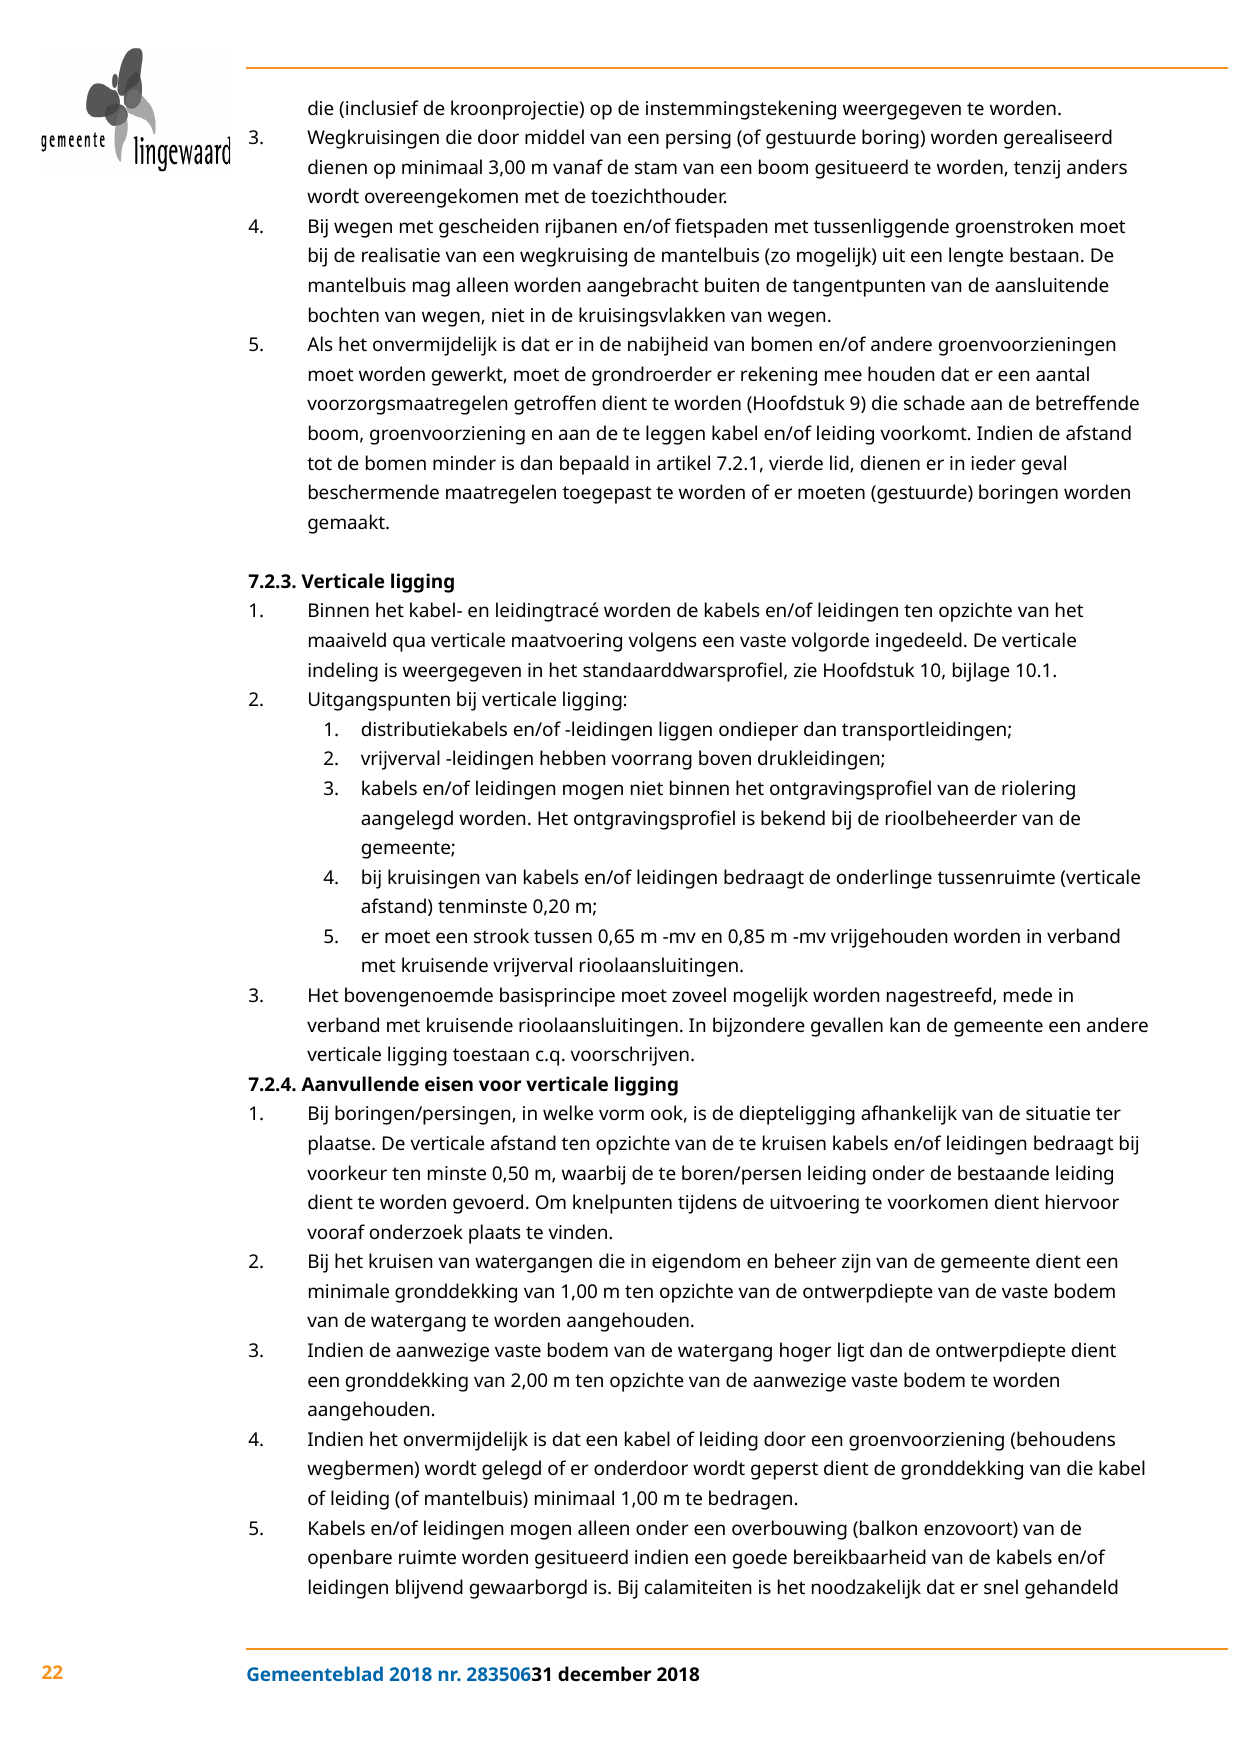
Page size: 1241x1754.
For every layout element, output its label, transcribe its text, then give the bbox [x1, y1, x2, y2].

list Wegkruisingen die door middel van een persing (of gestuurde boring) worden gerealiseerd dienen op minimaal 3,00 m vanaf de stam van een boom gesitueerd te worden, tenzij anders wordt overeengekomen met de toezichthouder. [248, 124, 1152, 209]
list Bij het kruisen van watergangen die in eigendom en beheer zijn van de gemeente dient een minimale gronddekking van 1,00 m ten opzichte van de ontwerpdiepte van de vaste bodem van de watergang te worden aangehouden. [248, 1248, 1152, 1333]
list vrijverval -leidingen hebben voorrang boven drukleidingen; [323, 746, 1152, 771]
list Kabels en/of leidingen mogen alleen onder een overbouwing (balkon enzovoort) van de openbare ruimte worden gesitueerd indien een goede bereikbaarheid van de kabels en/of leidingen blijvend gewaarborgd is. Bij calamiteiten is het noodzakelijk dat er snel gehandeld [248, 1515, 1152, 1600]
list Het bovengenoemde basisprincipe moet zoveel mogelijk worden nagestreefd, mede in verband met kruisende rioolaansluitingen. In bijzondere gevallen kan de gemeente een andere verticale ligging toestaan c.q. voorschrijven. [248, 982, 1152, 1067]
list er moet een strook tussen 0,65 m -mv en 0,85 m -mv vrijgehouden worden in verband met kruisende vrijverval rioolaansluitingen. [323, 923, 1152, 978]
list Indien het onvermijdelijk is dat een kabel of leiding door een groenvoorziening (behoudens wegbermen) wordt gelegd of er onderdoor wordt geperst dient de gronddekking van die kabel of leiding (of mantelbuis) minimaal 1,00 m te bedragen. [248, 1426, 1152, 1511]
list Als het onvermijdelijk is dat er in de nabijheid van bomen en/of andere groenvoorzieningen moet worden gewerkt, moet de grondroerder er rekening mee houden dat er een aantal voorzorgsmaatregelen getroffen dient te worden (Hoofdstuk 9) die schade aan de betreffende boom, groenvoorziening en aan de te leggen kabel en/of leiding voorkomt. Indien de afstand tot de bomen minder is dan bepaald in artikel 7.2.1, vierde lid, dienen er in ieder geval beschermende maatregelen toegepast te worden of er moeten (gestuurde) boringen worden gemaakt. [248, 331, 1152, 535]
picture [41, 47, 231, 172]
list Bij wegen met gescheiden rijbanen en/of fietspaden met tussenliggende groenstroken moet bij de realisatie van een wegkruising de mantelbuis (zo mogelijk) uit een lengte bestaan. De mantelbuis mag alleen worden aangebracht buiten de tangentpunten van de aansluitende bochten van wegen, niet in de kruisingsvlakken van wegen. [248, 213, 1152, 328]
list kabels en/of leidingen mogen niet binnen het ontgravingsprofiel van de riolering aangelegd worden. Het ontgravingsprofiel is bekend bij de rioolbeheerder van de gemeente; [323, 775, 1152, 860]
list bij kruisingen van kabels en/of leidingen bedraagt de onderlinge tussenruimte (verticale afstand) tenminste 0,20 m; [323, 864, 1152, 919]
list Bij boringen/persingen, in welke vorm ook, is de diepteligging afhankelijk van de situatie ter plaatse. De verticale afstand ten opzichte van de te kruisen kabels en/of leidingen bedraagt bij voorkeur ten minste 0,50 m, waarbij de te boren/persen leiding onder de bestaande leiding dient te worden gevoerd. Om knelpunten tijdens de uitvoering te voorkomen dient hiervoor vooraf onderzoek plaats te vinden. [248, 1101, 1152, 1245]
list Uitgangspunten bij verticale ligging: [248, 686, 1152, 712]
list distributiekabels en/of -leidingen liggen ondieper dan transportleidingen; [323, 716, 1152, 742]
text 7.2.3. Verticale ligging [248, 568, 1152, 594]
text 7.2.4. Aanvullende eisen voor verticale ligging [248, 1071, 1152, 1097]
list Binnen het kabel- en leidingtracé worden de kabels en/of leidingen ten opzichte van het maaiveld qua verticale maatvoering volgens een vaste volgorde ingedeeld. De verticale indeling is weergegeven in het standaarddwarsprofiel, zie Hoofdstuk 10, bijlage 10.1. [248, 598, 1152, 683]
list Indien de aanwezige vaste bodem van de watergang hoger ligt dan de ontwerpdiepte dient een gronddekking van 2,00 m ten opzichte van de aanwezige vaste bodem te worden aangehouden. [248, 1337, 1152, 1422]
list die (inclusief de kroonprojectie) op de instemmingstekening weergegeven te worden. [248, 95, 1152, 121]
